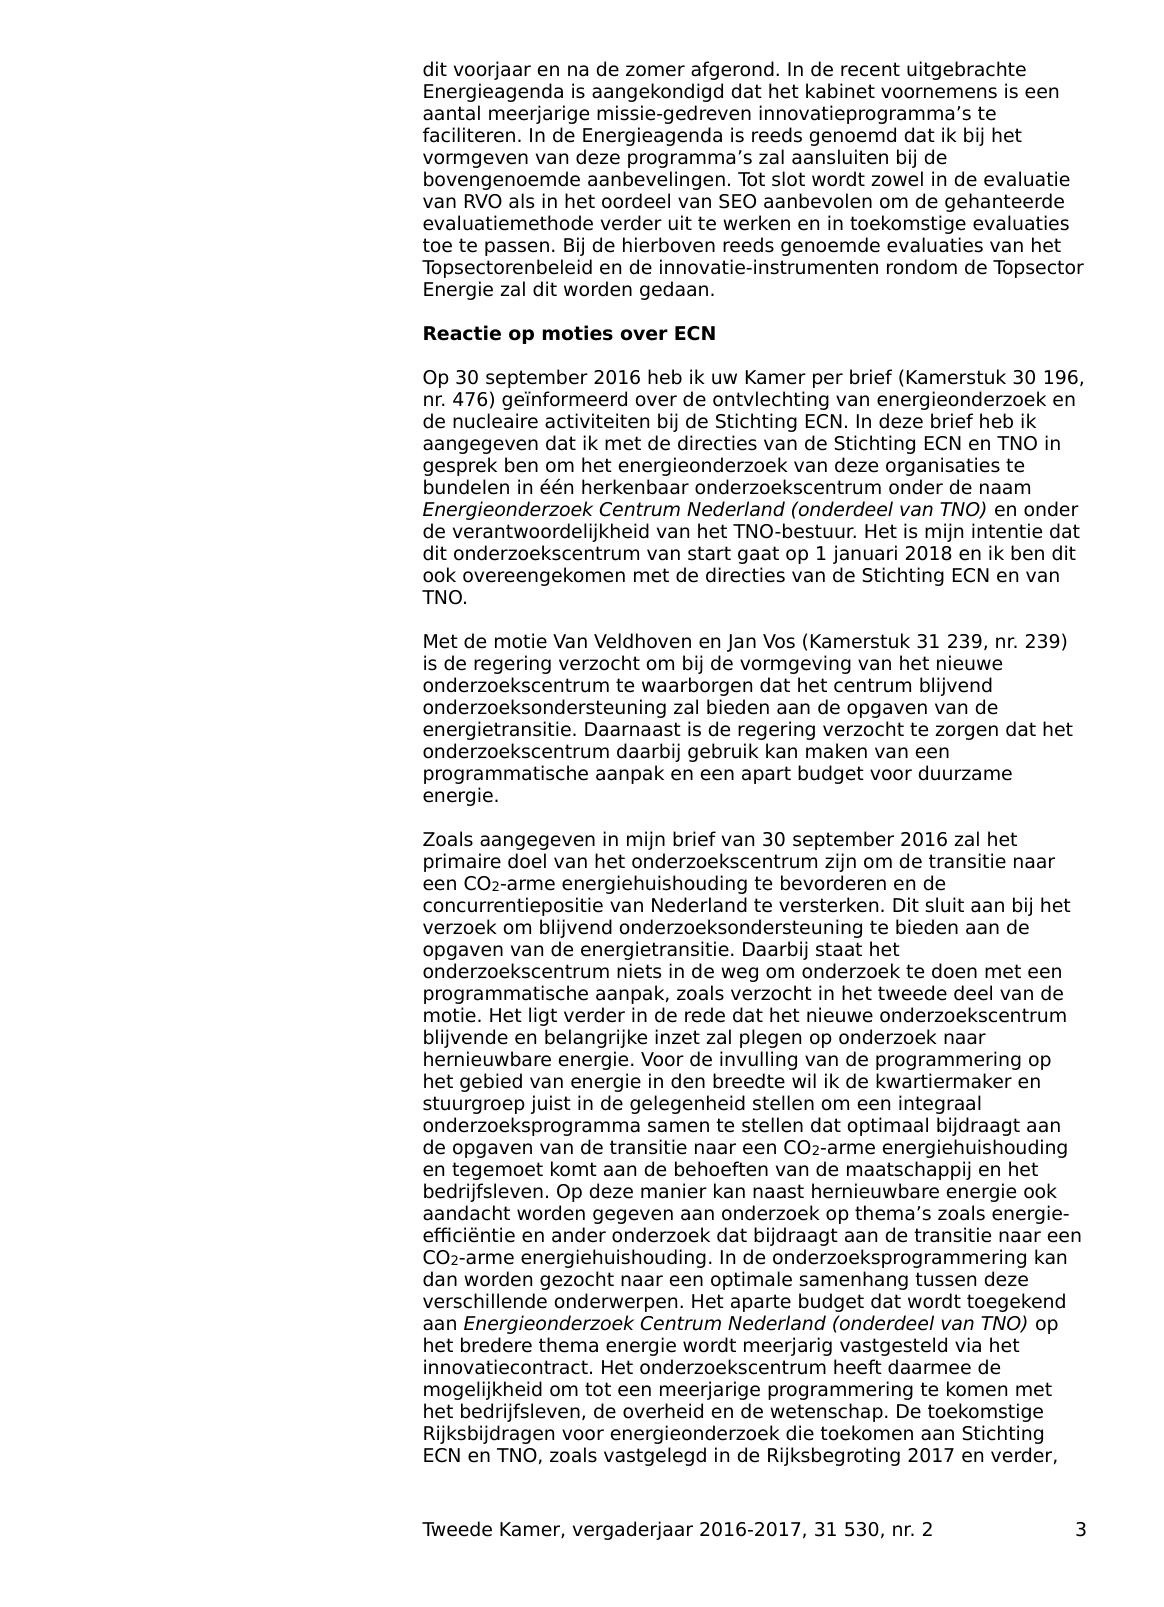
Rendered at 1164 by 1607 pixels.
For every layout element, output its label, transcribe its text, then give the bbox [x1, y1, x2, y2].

text dit voorjaar en na de zomer afgerond. In de recent uitgebrachte Energieagenda is aangekondigd dat het kabinet voornemens is een aantal meerjarige missie-gedreven innovatieprogramma’s te faciliteren. In de Energieagenda is reeds genoemd dat ik bij het vormgeven van deze programma’s zal aansluiten bij de bovengenoemde aanbevelingen. Tot slot wordt zowel in de evaluatie van RVO als in het oordeel van SEO aanbevolen om de gehanteerde evaluatiemethode verder uit te werken en in toekomstige evaluaties toe te passen. Bij de hierboven reeds genoemde evaluaties van het Topsectorenbeleid en de innovatie-instrumenten rondom de Topsector Energie zal dit worden gedaan. [422, 59, 1087, 301]
text Op 30 september 2016 heb ik uw Kamer per brief (Kamerstuk 30 196, nr. 476) geïnformeerd over de ontvlechting van energieonderzoek en de nucleaire activiteiten bij de Stichting ECN. In deze brief heb ik aangegeven dat ik met de directies van de Stichting ECN en TNO in gesprek ben om het energieonderzoek van deze organisaties te bundelen in één herkenbaar onderzoekscentrum onder de naam Energieonderzoek Centrum Nederland (onderdeel van TNO) en onder de verantwoordelijkheid van het TNO-bestuur. Het is mijn intentie dat dit onderzoekscentrum van start gaat op 1 januari 2018 en ik ben dit ook overeengekomen met de directies van de Stichting ECN en van TNO. [422, 367, 1087, 609]
text Met de motie Van Veldhoven en Jan Vos (Kamerstuk 31 239, nr. 239) is de regering verzocht om bij de vormgeving van het nieuwe onderzoekscentrum te waarborgen dat het centrum blijvend onderzoeksondersteuning zal bieden aan de opgaven van de energietransitie. Daarnaast is de regering verzocht te zorgen dat het onderzoekscentrum daarbij gebruik kan maken van een programmatische aanpak en een apart budget voor duurzame energie. [422, 631, 1087, 807]
subtitle Reactie op moties over ECN [422, 323, 1087, 345]
text Zoals aangegeven in mijn brief van 30 september 2016 zal het primaire doel van het onderzoekscentrum zijn om de transitie naar een CO2-arme energiehuishouding te bevorderen en de concurrentiepositie van Nederland te versterken. Dit sluit aan bij het verzoek om blijvend onderzoeksondersteuning te bieden aan de opgaven van de energietransitie. Daarbij staat het onderzoekscentrum niets in de weg om onderzoek te doen met een programmatische aanpak, zoals verzocht in het tweede deel van de motie. Het ligt verder in de rede dat het nieuwe onderzoekscentrum blijvende en belangrijke inzet zal plegen op onderzoek naar hernieuwbare energie. Voor de invulling van de programmering op het gebied van energie in den breedte wil ik de kwartiermaker en stuurgroep juist in de gelegenheid stellen om een integraal onderzoeksprogramma samen te stellen dat optimaal bijdraagt aan de opgaven van de transitie naar een CO2-arme energiehuishouding en tegemoet komt aan de behoeften van de maatschappij en het bedrijfsleven. Op deze manier kan naast hernieuwbare energie ook aandacht worden gegeven aan onderzoek op thema’s zoals energie-efficiëntie en ander onderzoek dat bijdraagt aan de transitie naar een CO2-arme energiehuishouding. In de onderzoeksprogrammering kan dan worden gezocht naar een optimale samenhang tussen deze verschillende onderwerpen. Het aparte budget dat wordt toegekend aan Energieonderzoek Centrum Nederland (onderdeel van TNO) op het bredere thema energie wordt meerjarig vastgesteld via het innovatiecontract. Het onderzoekscentrum heeft daarmee de mogelijkheid om tot een meerjarige programmering te komen met het bedrijfsleven, de overheid en de wetenschap. De toekomstige Rijksbijdragen voor energieonderzoek die toekomen aan Stichting ECN en TNO, zoals vastgelegd in de Rijksbegroting 2017 en verder, [422, 829, 1087, 1467]
